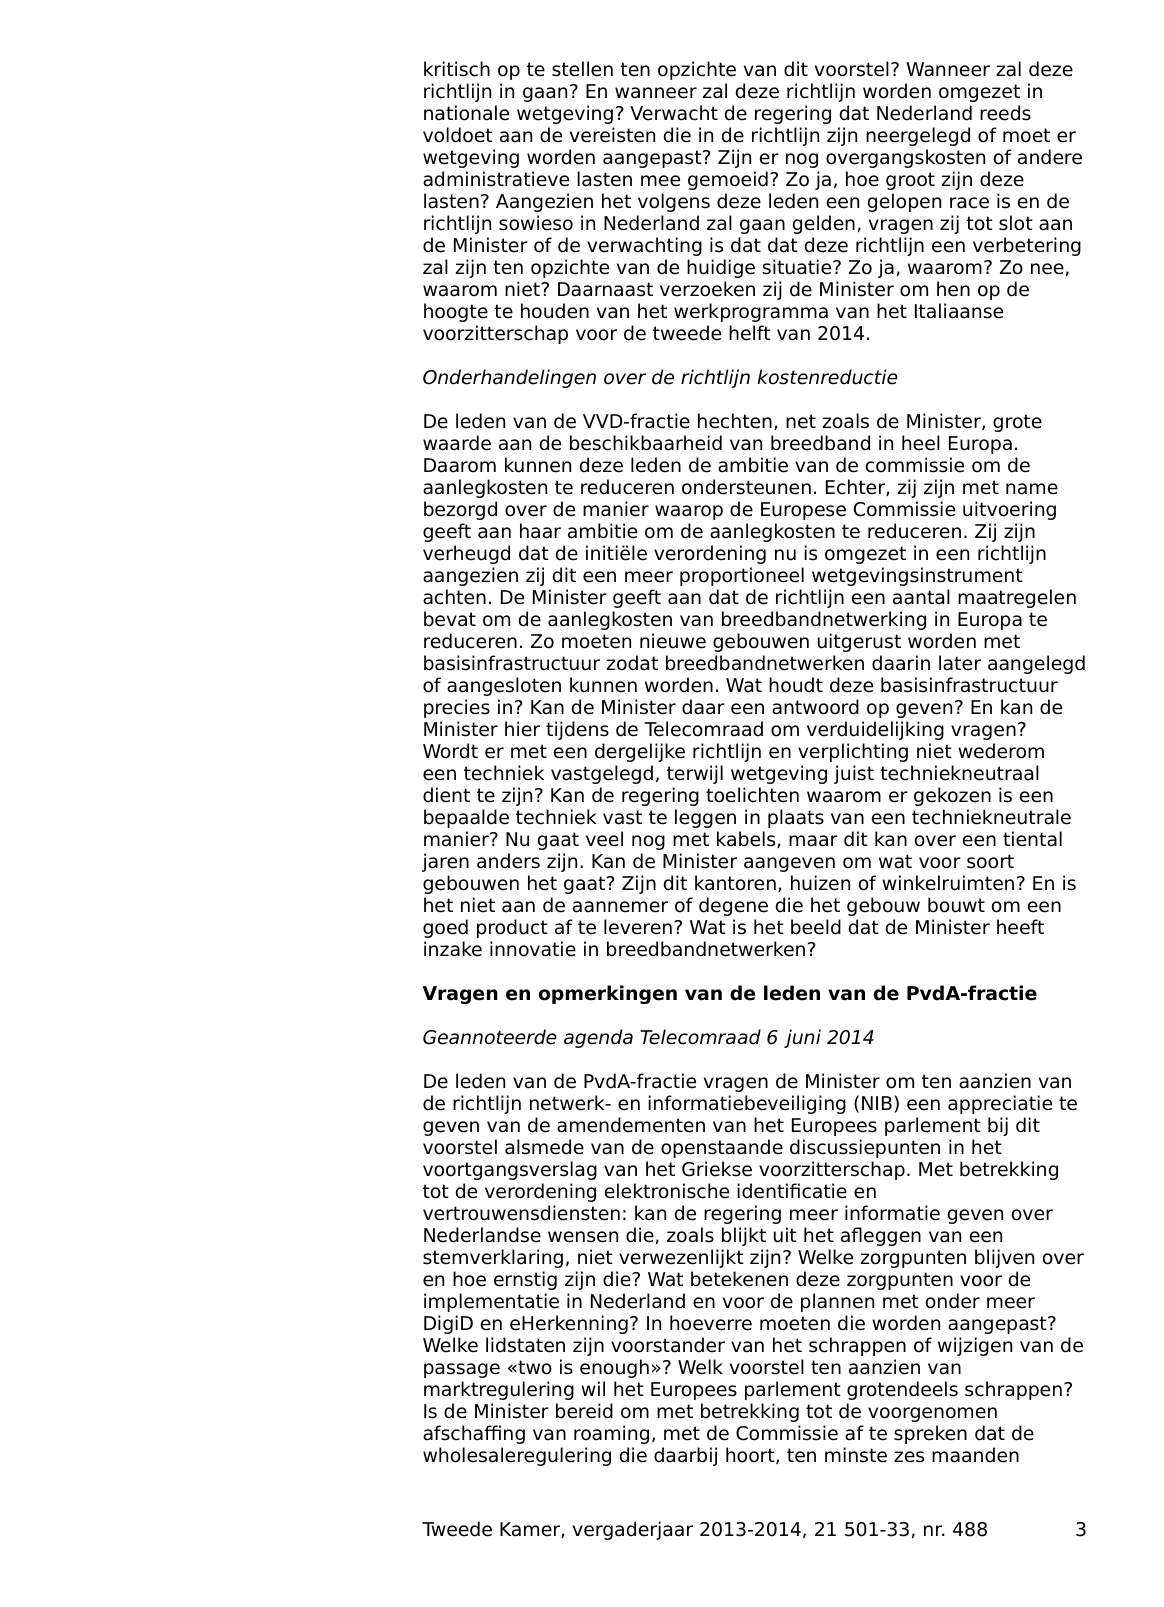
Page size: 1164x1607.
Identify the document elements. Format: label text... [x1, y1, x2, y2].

text De leden van de PvdA-fractie vragen de Minister om ten aanzien van de richtlijn netwerk- en informatiebeveiliging (NIB) een appreciatie te geven van de amendementen van het Europees parlement bij dit voorstel alsmede van de openstaande discussiepunten in het voortgangsverslag van het Griekse voorzitterschap. Met betrekking tot de verordening elektronische identificatie en vertrouwensdiensten: kan de regering meer informatie geven over Nederlandse wensen die, zoals blijkt uit het afleggen van een stemverklaring, niet verwezenlijkt zijn? Welke zorgpunten blijven over en hoe ernstig zijn die? Wat betekenen deze zorgpunten voor de implementatie in Nederland en voor de plannen met onder meer DigiD en eHerkenning? In hoeverre moeten die worden aangepast? Welke lidstaten zijn voorstander van het schrappen of wijzigen van de passage «two is enough»? Welk voorstel ten aanzien van marktregulering wil het Europees parlement grotendeels schrappen? Is de Minister bereid om met betrekking tot de voorgenomen afschaffing van roaming, met de Commissie af te spreken dat de wholesaleregulering die daarbij hoort, ten minste zes maanden [422, 1071, 1087, 1467]
text De leden van de VVD-fractie hechten, net zoals de Minister, grote waarde aan de beschikbaarheid van breedband in heel Europa. Daarom kunnen deze leden de ambitie van de commissie om de aanlegkosten te reduceren ondersteunen. Echter, zij zijn met name bezorgd over de manier waarop de Europese Commissie uitvoering geeft aan haar ambitie om de aanlegkosten te reduceren. Zij zijn verheugd dat de initiële verordening nu is omgezet in een richtlijn aangezien zij dit een meer proportioneel wetgevingsinstrument achten. De Minister geeft aan dat de richtlijn een aantal maatregelen bevat om de aanlegkosten van breedbandnetwerking in Europa te reduceren. Zo moeten nieuwe gebouwen uitgerust worden met basisinfrastructuur zodat breedbandnetwerken daarin later aangelegd of aangesloten kunnen worden. Wat houdt deze basisinfrastructuur precies in? Kan de Minister daar een antwoord op geven? En kan de Minister hier tijdens de Telecomraad om verduidelijking vragen? Wordt er met een dergelijke richtlijn en verplichting niet wederom een techniek vastgelegd, terwijl wetgeving juist techniekneutraal dient te zijn? Kan de regering toelichten waarom er gekozen is een bepaalde techniek vast te leggen in plaats van een techniekneutrale manier? Nu gaat veel nog met kabels, maar dit kan over een tiental jaren anders zijn. Kan de Minister aangeven om wat voor soort gebouwen het gaat? Zijn dit kantoren, huizen of winkelruimten? En is het niet aan de aannemer of degene die het gebouw bouwt om een goed product af te leveren? Wat is het beeld dat de Minister heeft inzake innovatie in breedbandnetwerken? [422, 411, 1087, 961]
text kritisch op te stellen ten opzichte van dit voorstel? Wanneer zal deze richtlijn in gaan? En wanneer zal deze richtlijn worden omgezet in nationale wetgeving? Verwacht de regering dat Nederland reeds voldoet aan de vereisten die in de richtlijn zijn neergelegd of moet er wetgeving worden aangepast? Zijn er nog overgangskosten of andere administratieve lasten mee gemoeid? Zo ja, hoe groot zijn deze lasten? Aangezien het volgens deze leden een gelopen race is en de richtlijn sowieso in Nederland zal gaan gelden, vragen zij tot slot aan de Minister of de verwachting is dat dat deze richtlijn een verbetering zal zijn ten opzichte van de huidige situatie? Zo ja, waarom? Zo nee, waarom niet? Daarnaast verzoeken zij de Minister om hen op de hoogte te houden van het werkprogramma van het Italiaanse voorzitterschap voor de tweede helft van 2014. [422, 59, 1087, 345]
subtitle Geannoteerde agenda Telecomraad 6 juni 2014 [422, 1027, 1087, 1049]
subtitle Onderhandelingen over de richtlijn kostenreductie [422, 367, 1087, 389]
subtitle Vragen en opmerkingen van de leden van de PvdA-fractie [422, 983, 1087, 1005]
